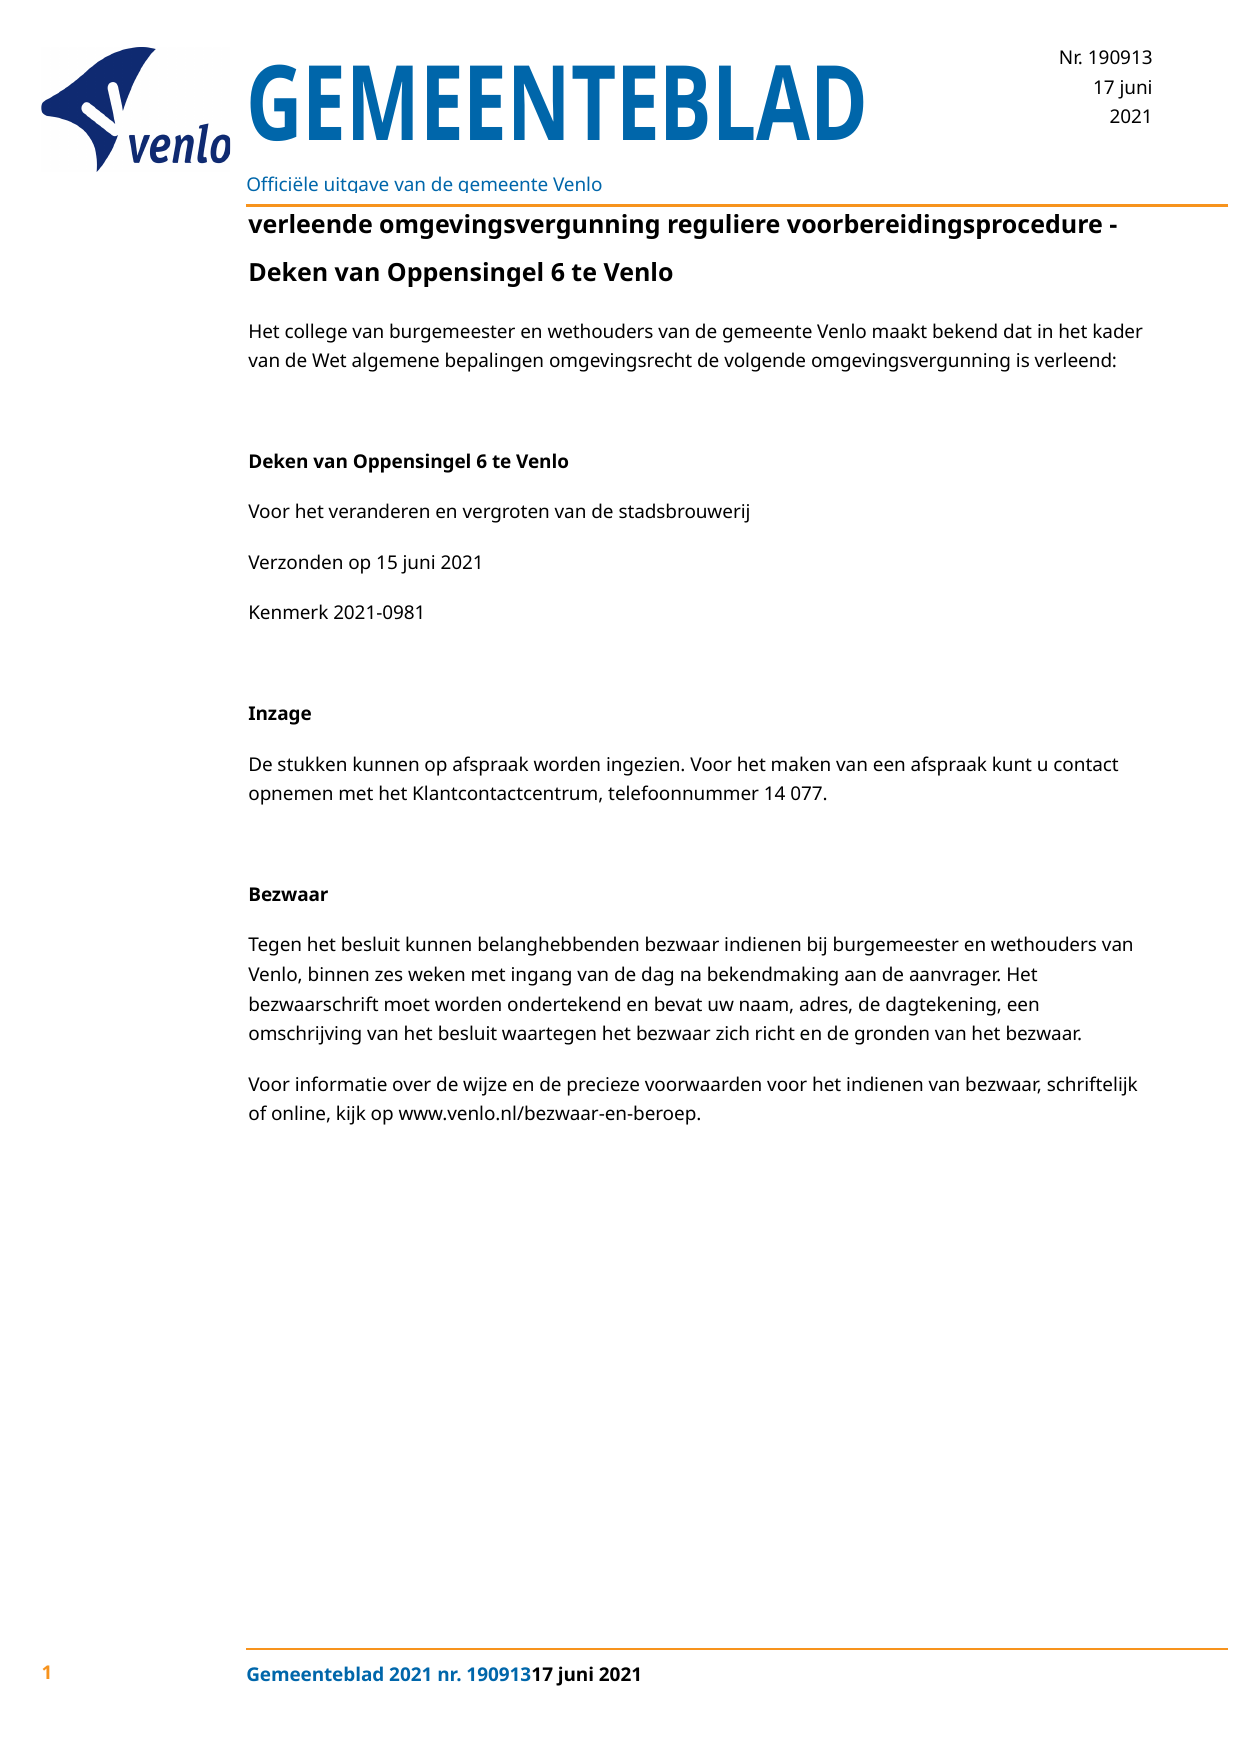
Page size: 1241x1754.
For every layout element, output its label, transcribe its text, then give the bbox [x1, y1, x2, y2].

text Kenmerk 2021-0981 [248, 599, 1152, 625]
text Voor het veranderen en vergroten van de stadsbrouwerij [248, 499, 1152, 524]
picture [41, 47, 231, 172]
text Voor informatie over de wijze en de precieze voorwaarden voor het indienen van bezwaar, schriftelijk of online, kijk op www.venlo.nl/bezwaar-en-beroep. [248, 1071, 1152, 1126]
text De stukken kunnen op afspraak worden ingezien. Voor het maken van een afspraak kunt u contact opnemen met het Klantcontactcentrum, telefoonnummer 14 077. [248, 751, 1152, 806]
text Bezwaar [248, 881, 1152, 907]
text Inzage [248, 700, 1152, 726]
text verleende omgevingsvergunning reguliere voorbereidingsprocedure - Deken van Oppensingel 6 te Venlo [248, 207, 1152, 288]
text Deken van Oppensingel 6 te Venlo [248, 448, 1152, 474]
text Verzonden op 15 juni 2021 [248, 549, 1152, 575]
text Tegen het besluit kunnen belanghebbenden bezwaar indienen bij burgemeester en wethouders van Venlo, binnen zes weken met ingang van de dag na bekendmaking aan de aanvrager. Het bezwaarschrift moet worden ondertekend en bevat uw naam, adres, de dagtekening, een omschrijving van het besluit waartegen het bezwaar zich richt en de gronden van het bezwaar. [248, 932, 1152, 1046]
text Het college van burgemeester en wethouders van de gemeente Venlo maakt bekend dat in het kader van de Wet algemene bepalingen omgevingsrecht de volgende omgevingsvergunning is verleend: [248, 318, 1152, 373]
